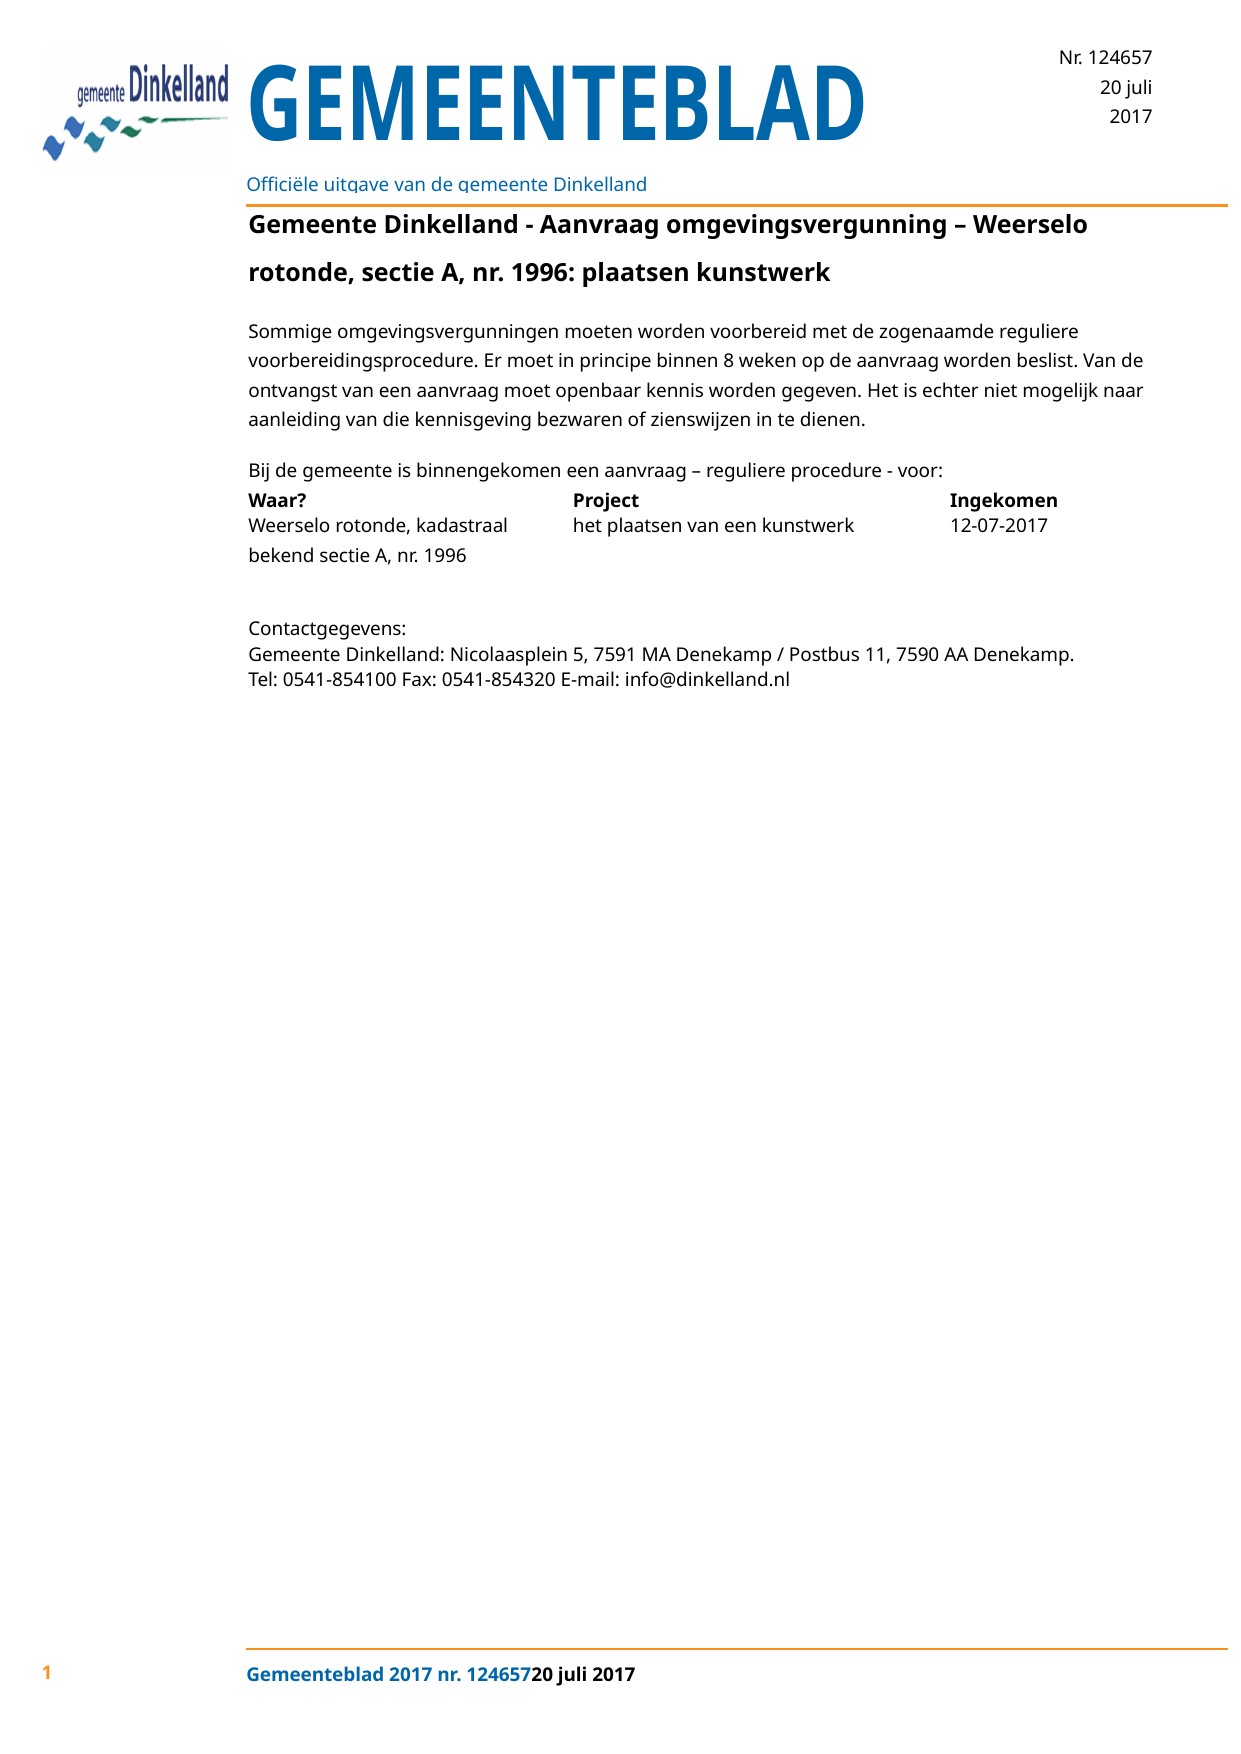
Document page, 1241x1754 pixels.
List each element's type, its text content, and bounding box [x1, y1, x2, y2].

text Bij de gemeente is binnengekomen een aanvraag – reguliere procedure - voor: [248, 457, 1152, 483]
table_cell het plaatsen van een kunstwerk [573, 513, 950, 568]
text Contactgegevens: [248, 615, 1152, 641]
text Sommige omgevingsvergunningen moeten worden voorbereid met de zogenaamde reguliere voorbereidingsprocedure. Er moet in principe binnen 8 weken op de aanvraag worden beslist. Van de ontvangst van een aanvraag moet openbaar kennis worden gegeven. Het is echter niet mogelijk naar aanleiding van die kennisgeving bezwaren of zienswijzen in te dienen. [248, 318, 1152, 432]
text Gemeente Dinkelland: Nicolaasplein 5, 7591 MA Denekamp / Postbus 11, 7590 AA Denekamp. [248, 641, 1152, 666]
table_header Ingekomen [950, 487, 1152, 512]
picture [41, 47, 231, 172]
table_cell Weerselo rotonde, kadastraal bekend sectie A, nr. 1996 [248, 513, 573, 568]
table_cell 12-07-2017 [950, 513, 1152, 568]
table_header Project [573, 487, 950, 512]
text Tel: 0541-854100 Fax: 0541-854320 E-mail: info@dinkelland.nl [248, 666, 1152, 692]
text Gemeente Dinkelland - Aanvraag omgevingsvergunning – Weerselo rotonde, sectie A, nr. 1996: plaatsen kunstwerk [248, 207, 1152, 288]
table_header Waar? [248, 487, 573, 512]
